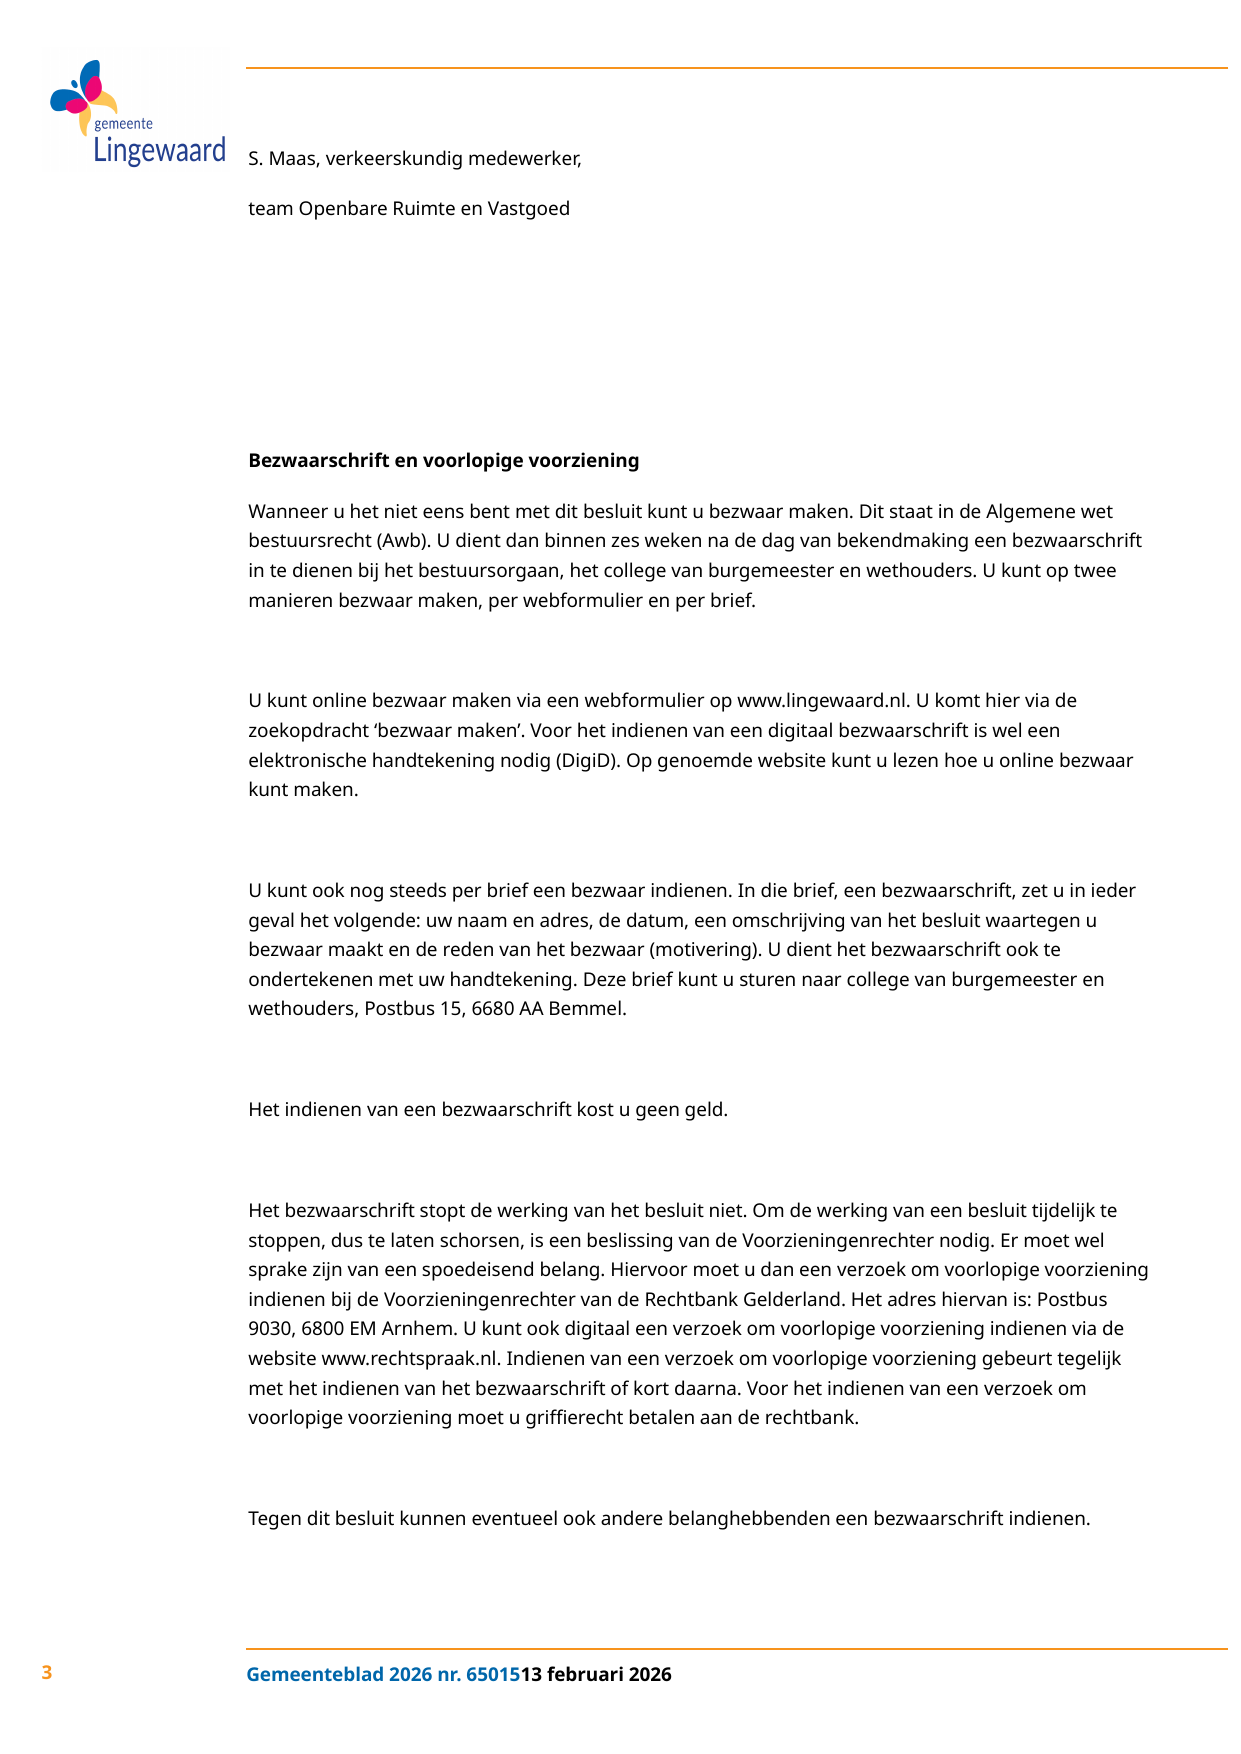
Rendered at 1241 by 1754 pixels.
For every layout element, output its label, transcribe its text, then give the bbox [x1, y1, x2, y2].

text Wanneer u het niet eens bent met dit besluit kunt u bezwaar maken. Dit staat in de Algemene wet bestuursrecht (Awb). U dient dan binnen zes weken na de dag van bekendmaking een bezwaarschrift in te dienen bij het bestuursorgaan, het college van burgemeester en wethouders. U kunt op twee manieren bezwaar maken, per webformulier en per brief. [248, 498, 1152, 613]
text U kunt ook nog steeds per brief een bezwaar indienen. In die brief, een bezwaarschrift, zet u in ieder geval het volgende: uw naam en adres, de datum, een omschrijving van het besluit waartegen u bezwaar maakt en de reden van het bezwaar (motivering). U dient het bezwaarschrift ook te ondertekenen met uw handtekening. Deze brief kunt u sturen naar college van burgemeester en wethouders, Postbus 15, 6680 AA Bemmel. [248, 877, 1152, 1021]
text team Openbare Ruimte en Vastgoed [248, 196, 1152, 221]
text S. Maas, verkeerskundig medewerker, [248, 145, 1152, 171]
text Tegen dit besluit kunnen eventueel ook andere belanghebbenden een bezwaarschrift indienen. [248, 1505, 1152, 1531]
text U kunt online bezwaar maken via een webformulier op www.lingewaard.nl. U komt hier via de zoekopdracht ‘bezwaar maken’. Voor het indienen van een digitaal bezwaarschrift is wel een elektronische handtekening nodig (DigiD). Op genoemde website kunt u lezen hoe u online bezwaar kunt maken. [248, 688, 1152, 802]
text Bezwaarschrift en voorlopige voorziening [248, 448, 1152, 473]
text Het indienen van een bezwaarschrift kost u geen geld. [248, 1096, 1152, 1122]
text Het bezwaarschrift stopt de werking van het besluit niet. Om de werking van een besluit tijdelijk te stoppen, dus te laten schorsen, is een beslissing van de Voorzieningenrechter nodig. Er moet wel sprake zijn van een spoedeisend belang. Hiervoor moet u dan een verzoek om voorlopige voorziening indienen bij de Voorzieningenrechter van de Rechtbank Gelderland. Het adres hiervan is: Postbus 9030, 6800 EM Arnhem. U kunt ook digitaal een verzoek om voorlopige voorziening indienen via de website www.rechtspraak.nl. Indienen van een verzoek om voorlopige voorziening gebeurt tegelijk met het indienen van het bezwaarschrift of kort daarna. Voor het indienen van een verzoek om voorlopige voorziening moet u griffierecht betalen aan de rechtbank. [248, 1197, 1152, 1430]
picture [41, 47, 231, 172]
